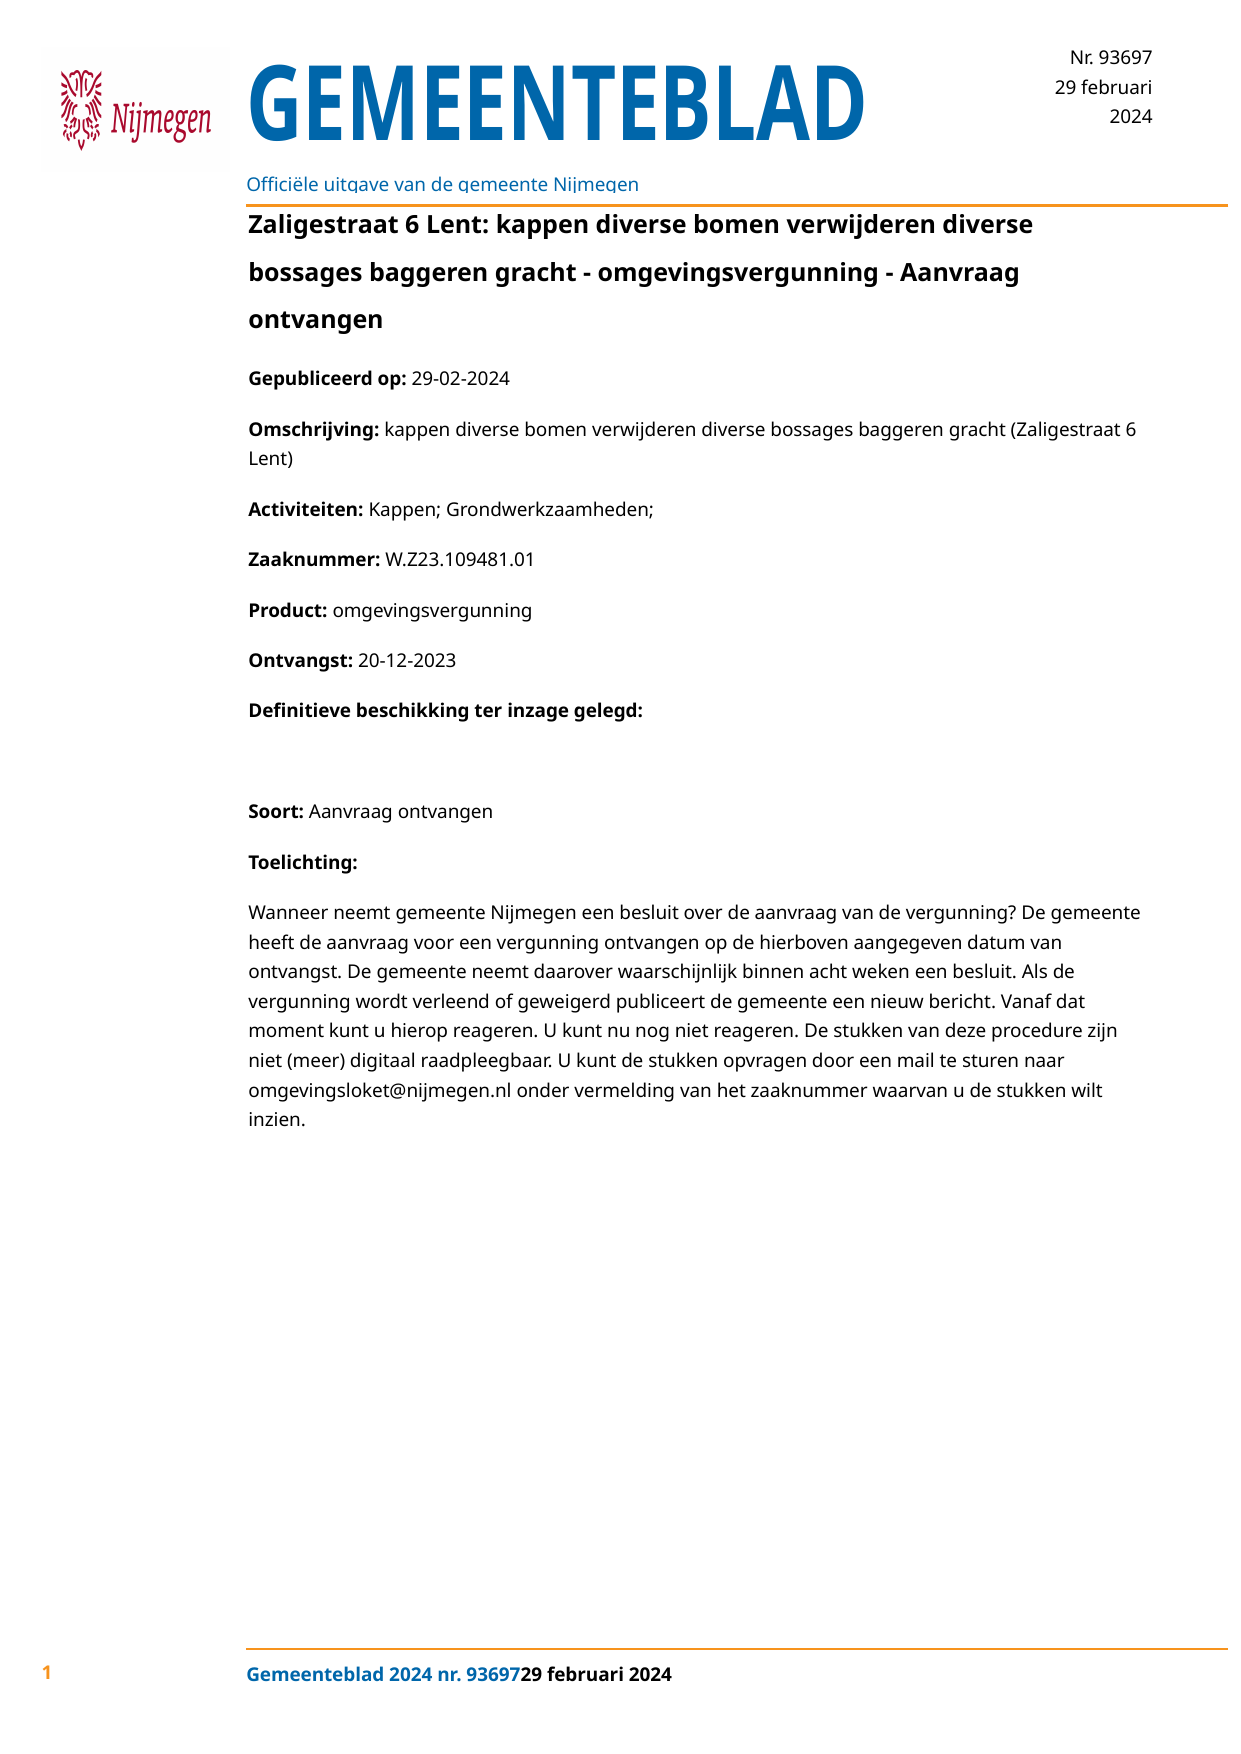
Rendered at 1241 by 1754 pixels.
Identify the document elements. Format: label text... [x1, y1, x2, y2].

text Toelichting: [248, 849, 1152, 874]
text Gepubliceerd op: 29-02-2024 [248, 366, 1152, 391]
text Ontvangst: 20-12-2023 [248, 647, 1152, 673]
picture [41, 47, 231, 172]
text Activiteiten: Kappen; Grondwerkzaamheden; [248, 496, 1152, 522]
text Wanneer neemt gemeente Nijmegen een besluit over de aanvraag van de vergunning? De gemeente heeft de aanvraag voor een vergunning ontvangen op de hierboven aangegeven datum van ontvangst. De gemeente neemt daarover waarschijnlijk binnen acht weken een besluit. Als de vergunning wordt verleend of geweigerd publiceert de gemeente een nieuw bericht. Vanaf dat moment kunt u hierop reageren. U kunt nu nog niet reageren. De stukken van deze procedure zijn niet (meer) digitaal raadpleegbaar. U kunt de stukken opvragen door een mail te sturen naar omgevingsloket@nijmegen.nl onder vermelding van het zaaknummer waarvan u de stukken wilt inzien. [248, 899, 1152, 1132]
text Zaaknummer: W.Z23.109481.01 [248, 546, 1152, 572]
text Product: omgevingsvergunning [248, 597, 1152, 622]
text Definitieve beschikking ter inzage gelegd: [248, 698, 1152, 723]
text Soort: Aanvraag ontvangen [248, 798, 1152, 824]
text Zaligestraat 6 Lent: kappen diverse bomen verwijderen diverse bossages baggeren gracht - omgevingsvergunning - Aanvraag ontvangen [248, 207, 1152, 336]
text Omschrijving: kappen diverse bomen verwijderen diverse bossages baggeren gracht (Zaligestraat 6 Lent) [248, 416, 1152, 471]
